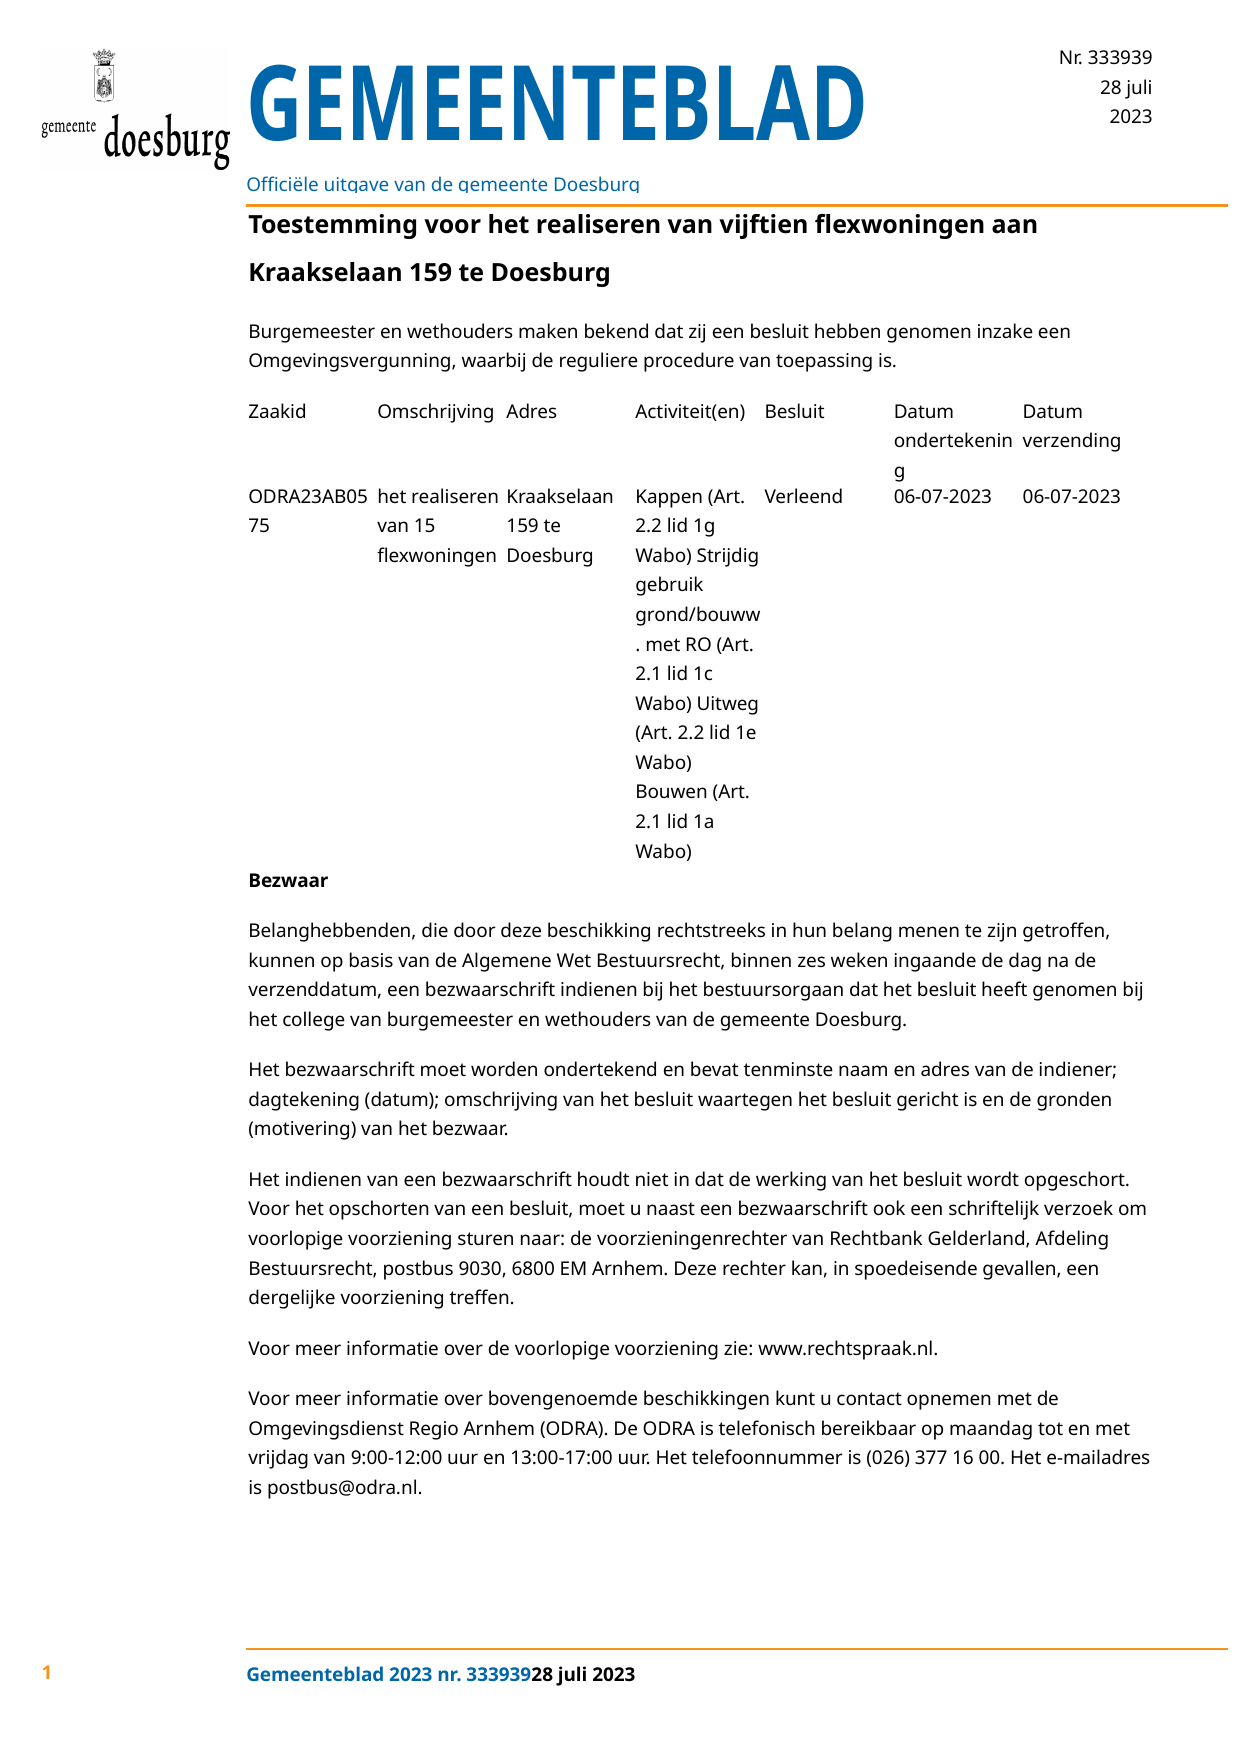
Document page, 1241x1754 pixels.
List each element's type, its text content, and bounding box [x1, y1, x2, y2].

table_header Zaakid [248, 398, 377, 483]
table_cell Verleend [764, 483, 893, 864]
text Het bezwaarschrift moet worden ondertekend en bevat tenminste naam en adres van de indiener; dagtekening (datum); omschrijving van het besluit waartegen het besluit gericht is en de gronden (motivering) van het bezwaar. [248, 1056, 1152, 1141]
table_cell Kappen (Art. 2.2 lid 1g Wabo) Strijdig gebruik grond/bouww. met RO (Art. 2.1 lid 1c Wabo) Uitweg (Art. 2.2 lid 1e Wabo) Bouwen (Art. 2.1 lid 1a Wabo) [635, 483, 764, 864]
table_header Omschrijving [377, 398, 506, 483]
text Burgemeester en wethouders maken bekend dat zij een besluit hebben genomen inzake een Omgevingsvergunning, waarbij de reguliere procedure van toepassing is. [248, 318, 1152, 373]
text Belanghebbenden, die door deze beschikking rechtstreeks in hun belang menen te zijn getroffen, kunnen op basis van de Algemene Wet Bestuursrecht, binnen zes weken ingaande de dag na de verzenddatum, een bezwaarschrift indienen bij het bestuursorgaan dat het besluit heeft genomen bij het college van burgemeester en wethouders van de gemeente Doesburg. [248, 917, 1152, 1032]
table_cell ODRA23AB0575 [248, 483, 377, 864]
text Voor meer informatie over bovengenoemde beschikkingen kunt u contact opnemen met de Omgevingsdienst Regio Arnhem (ODRA). De ODRA is telefonisch bereikbaar op maandag tot en met vrijdag van 9:00-12:00 uur en 13:00-17:00 uur. Het telefoonnummer is (026) 377 16 00. Het e-mailadres is postbus@odra.nl. [248, 1385, 1152, 1500]
table_cell het realiseren van 15 flexwoningen [377, 483, 506, 864]
table_header Adres [506, 398, 635, 483]
table_cell 06-07-2023 [1023, 483, 1152, 864]
table_cell Kraakselaan 159 te Doesburg [506, 483, 635, 864]
table_header Besluit [764, 398, 893, 483]
table_header Datum ondertekening [894, 398, 1022, 483]
table_header Datum verzending [1023, 398, 1152, 483]
table_cell 06-07-2023 [894, 483, 1022, 864]
text Toestemming voor het realiseren van vijftien flexwoningen aan Kraakselaan 159 te Doesburg [248, 207, 1152, 288]
table_header Activiteit(en) [635, 398, 764, 483]
text Het indienen van een bezwaarschrift houdt niet in dat de werking van het besluit wordt opgeschort. Voor het opschorten van een besluit, moet u naast een bezwaarschrift ook een schriftelijk verzoek om voorlopige voorziening sturen naar: de voorzieningenrechter van Rechtbank Gelderland, Afdeling Bestuursrecht, postbus 9030, 6800 EM Arnhem. Deze rechter kan, in spoedeisende gevallen, een dergelijke voorziening treffen. [248, 1166, 1152, 1310]
text Voor meer informatie over de voorlopige voorziening zie: www.rechtspraak.nl. [248, 1335, 1152, 1361]
text Bezwaar [248, 867, 1152, 893]
picture [41, 47, 231, 172]
